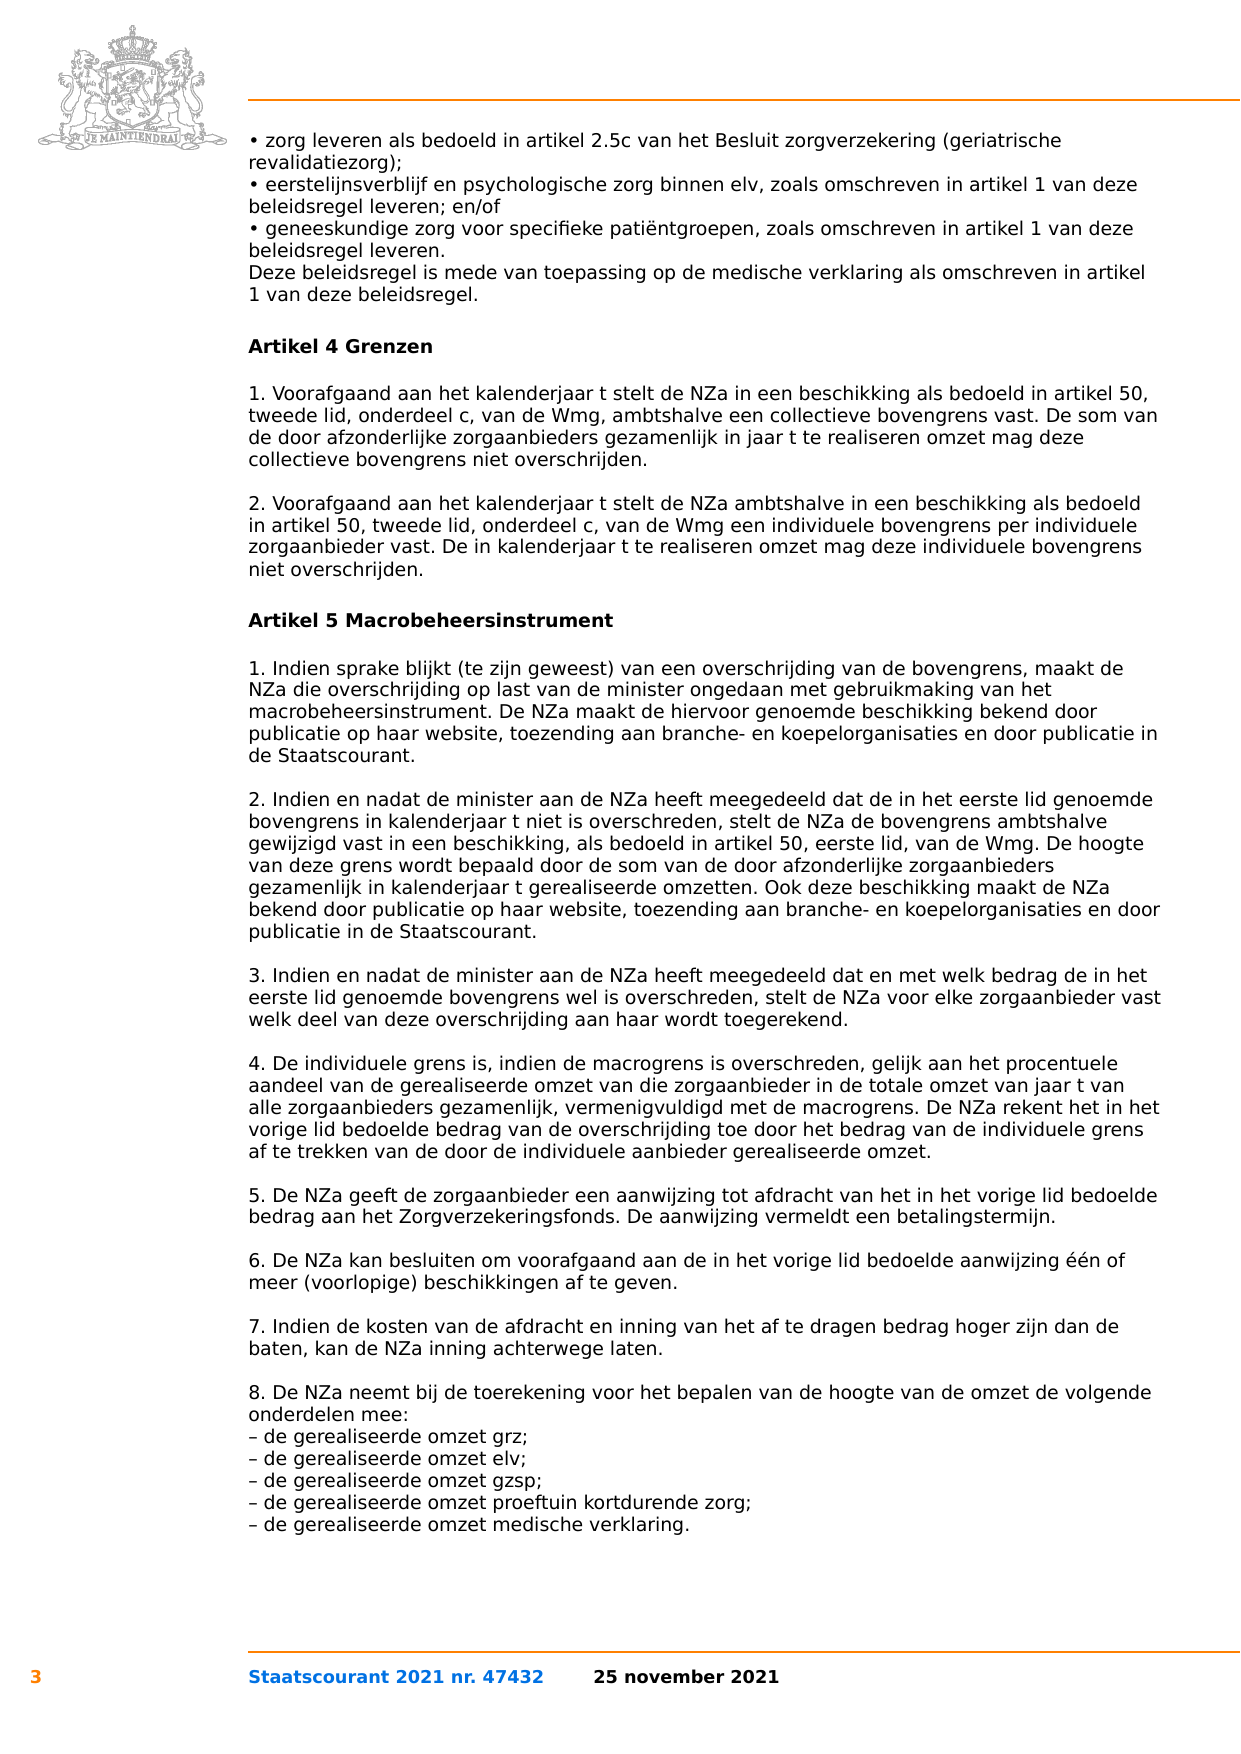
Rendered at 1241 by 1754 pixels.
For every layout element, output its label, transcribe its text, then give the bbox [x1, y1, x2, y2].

text • geneeskundige zorg voor specifieke patiëntgroepen, zoals omschreven in artikel 1 van deze beleidsregel leveren. [248, 218, 1163, 262]
text 4. De individuele grens is, indien de macrogrens is overschreden, gelijk aan het procentuele aandeel van de gerealiseerde omzet van die zorgaanbieder in de totale omzet van jaar t van alle zorgaanbieders gezamenlijk, vermenigvuldigd met de macrogrens. De NZa rekent het in het vorige lid bedoelde bedrag van de overschrijding toe door het bedrag van de individuele grens af te trekken van de door de individuele aanbieder gerealiseerde omzet. [248, 1053, 1163, 1163]
subtitle Artikel 5 Macrobeheersinstrument [248, 610, 1163, 632]
text • zorg leveren als bedoeld in artikel 2.5c van het Besluit zorgverzekering (geriatrische revalidatiezorg); [248, 130, 1163, 174]
text 5. De NZa geeft de zorgaanbieder een aanwijzing tot afdracht van het in het vorige lid bedoelde bedrag aan het Zorgverzekeringsfonds. De aanwijzing vermeldt een betalingstermijn. [248, 1184, 1163, 1228]
text 7. Indien de kosten van de afdracht en inning van het af te dragen bedrag hoger zijn dan de baten, kan de NZa inning achterwege laten. [248, 1316, 1163, 1360]
subtitle Artikel 4 Grenzen [248, 336, 1163, 358]
text 1. Indien sprake blijkt (te zijn geweest) van een overschrijding van de bovengrens, maakt de NZa die overschrijding op last van de minister ongedaan met gebruikmaking van het macrobeheersinstrument. De NZa maakt de hiervoor genoemde beschikking bekend door publicatie op haar website, toezending aan branche- en koepelorganisaties en door publicatie in de Staatscourant. [248, 657, 1163, 767]
text 3. Indien en nadat de minister aan de NZa heeft meegedeeld dat en met welk bedrag de in het eerste lid genoemde bovengrens wel is overschreden, stelt de NZa voor elke zorgaanbieder vast welk deel van deze overschrijding aan haar wordt toegerekend. [248, 965, 1163, 1031]
text – de gerealiseerde omzet medische verklaring. [248, 1514, 1163, 1536]
text Deze beleidsregel is mede van toepassing op de medische verklaring als omschreven in artikel 1 van deze beleidsregel. [248, 262, 1163, 306]
text 6. De NZa kan besluiten om voorafgaand aan de in het vorige lid bedoelde aanwijzing één of meer (voorlopige) beschikkingen af te geven. [248, 1250, 1163, 1294]
text 1. Voorafgaand aan het kalenderjaar t stelt de NZa in een beschikking als bedoeld in artikel 50, tweede lid, onderdeel c, van de Wmg, ambtshalve een collectieve bovengrens vast. De som van de door afzonderlijke zorgaanbieders gezamenlijk in jaar t te realiseren omzet mag deze collectieve bovengrens niet overschrijden. [248, 383, 1163, 471]
text – de gerealiseerde omzet gzsp; [248, 1470, 1163, 1492]
text – de gerealiseerde omzet elv; [248, 1448, 1163, 1470]
text 2. Indien en nadat de minister aan de NZa heeft meegedeeld dat de in het eerste lid genoemde bovengrens in kalenderjaar t niet is overschreden, stelt de NZa de bovengrens ambtshalve gewijzigd vast in een beschikking, als bedoeld in artikel 50, eerste lid, van de Wmg. De hoogte van deze grens wordt bepaald door de som van de door afzonderlijke zorgaanbieders gezamenlijk in kalenderjaar t gerealiseerde omzetten. Ook deze beschikking maakt de NZa bekend door publicatie op haar website, toezending aan branche- en koepelorganisaties en door publicatie in de Staatscourant. [248, 789, 1163, 943]
text – de gerealiseerde omzet grz; [248, 1426, 1163, 1448]
text – de gerealiseerde omzet proeftuin kortdurende zorg; [248, 1492, 1163, 1514]
picture [38, 25, 227, 150]
text • eerstelijnsverblijf en psychologische zorg binnen elv, zoals omschreven in artikel 1 van deze beleidsregel leveren; en/of [248, 174, 1163, 218]
text 2. Voorafgaand aan het kalenderjaar t stelt de NZa ambtshalve in een beschikking als bedoeld in artikel 50, tweede lid, onderdeel c, van de Wmg een individuele bovengrens per individuele zorgaanbieder vast. De in kalenderjaar t te realiseren omzet mag deze individuele bovengrens niet overschrijden. [248, 492, 1163, 580]
text 8. De NZa neemt bij de toerekening voor het bepalen van de hoogte van de omzet de volgende onderdelen mee: [248, 1382, 1163, 1426]
